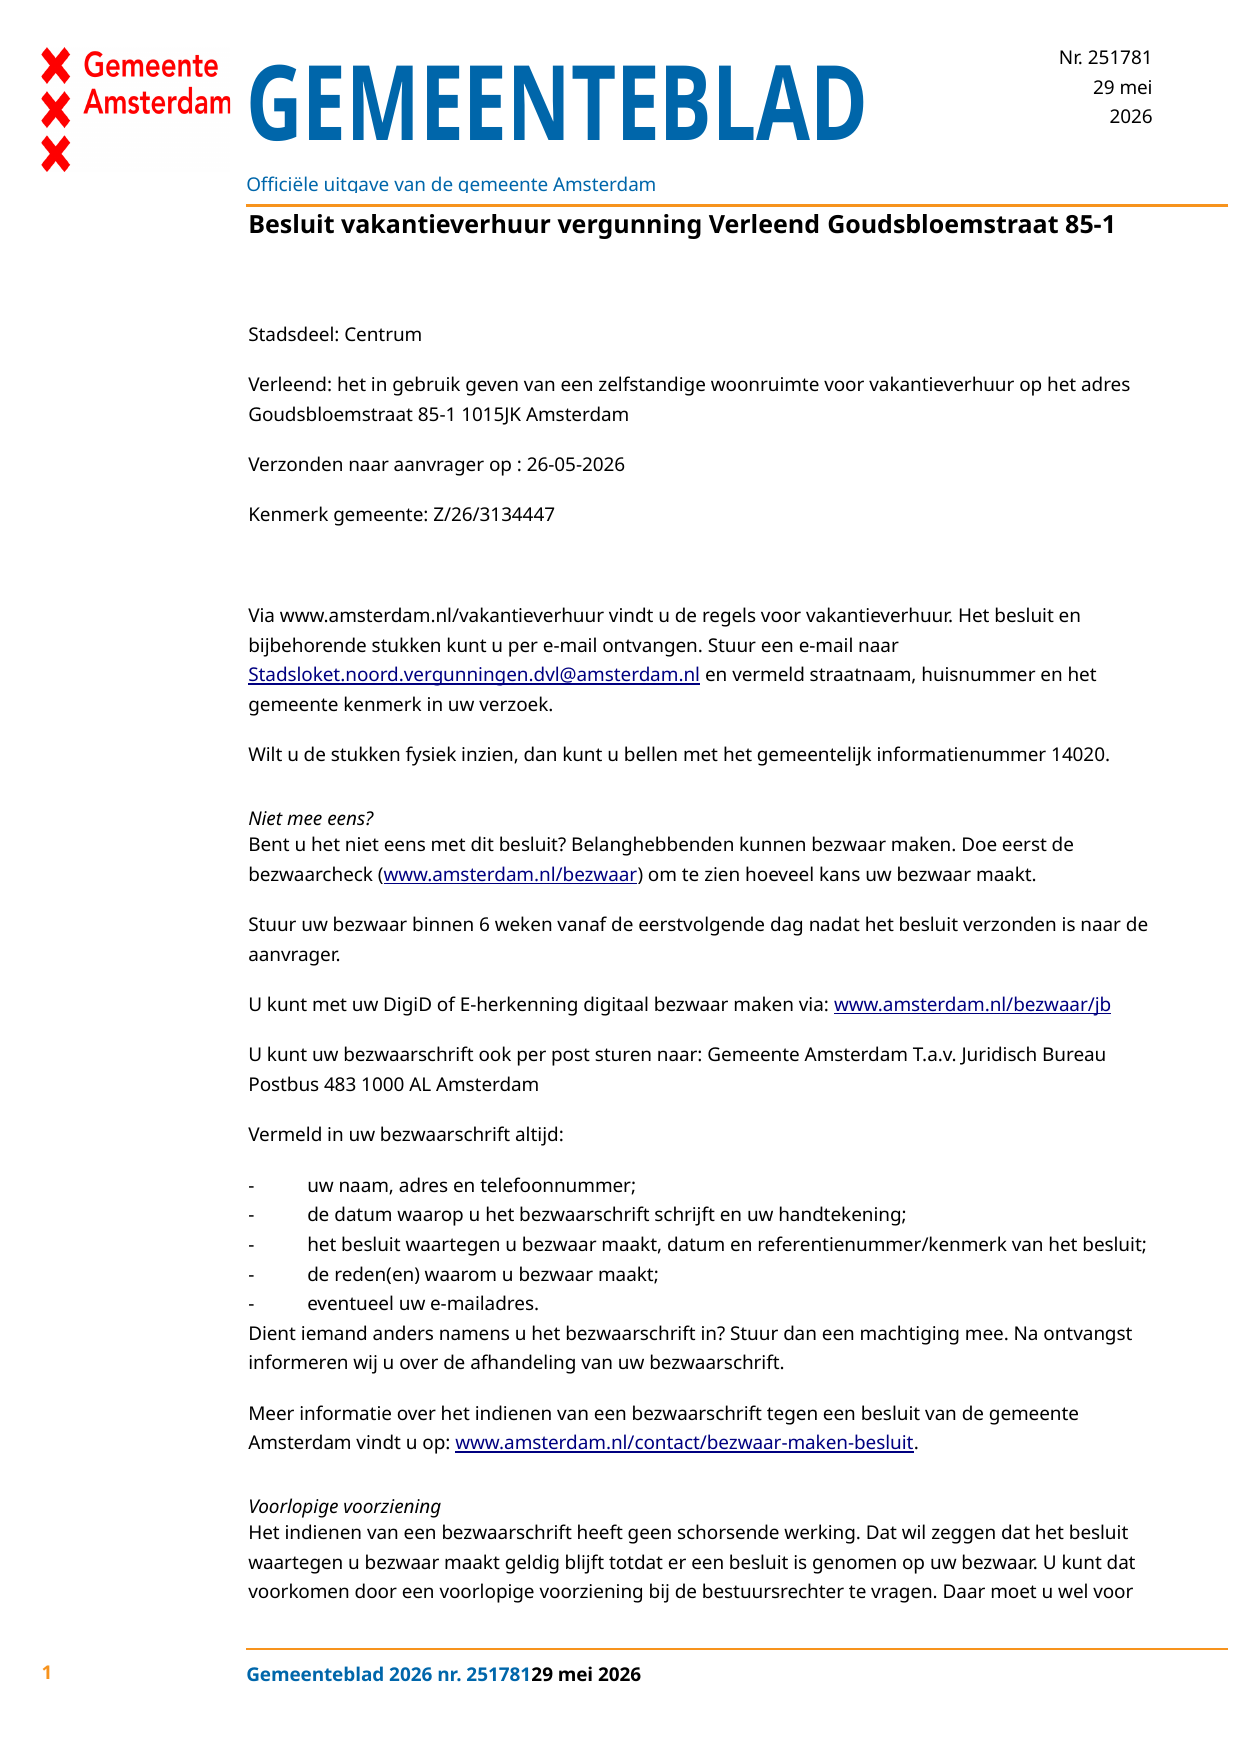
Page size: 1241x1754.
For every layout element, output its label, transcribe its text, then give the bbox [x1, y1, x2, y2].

list de datum waarop u het bezwaarschrift schrijft en uw handtekening; [248, 1202, 1152, 1227]
text Kenmerk gemeente: Z/26/3134447 [248, 502, 1152, 527]
text Wilt u de stukken fysiek inzien, dan kunt u bellen met het gemeentelijk informatienummer 14020. [248, 742, 1152, 767]
list de reden(en) waarom u bezwaar maakt; [248, 1261, 1152, 1287]
list het besluit waartegen u bezwaar maakt, datum en referentienummer/kenmerk van het besluit; [248, 1231, 1152, 1257]
text Dient iemand anders namens u het bezwaarschrift in? Stuur dan een machtiging mee. Na ontvangst informeren wij u over de afhandeling van uw bezwaarschrift. [248, 1320, 1152, 1375]
text Meer informatie over het indienen van een bezwaarschrift tegen een besluit van de gemeente Amsterdam vindt u op: www.amsterdam.nl/contact/bezwaar-maken-besluit. [248, 1400, 1152, 1455]
text Besluit vakantieverhuur vergunning Verleend Goudsbloemstraat 85-1 [248, 207, 1152, 241]
text Via www.amsterdam.nl/vakantieverhuur vindt u de regels voor vakantieverhuur. Het besluit en bijbehorende stukken kunt u per e-mail ontvangen. Stuur een e-mail naar Stadsloket.noord.vergunningen.dvl@amsterdam.nl en vermeld straatnaam, huisnummer en het gemeente kenmerk in uw verzoek. [248, 602, 1152, 717]
text Stadsdeel: Centrum [248, 321, 1152, 346]
text Niet mee eens? [248, 806, 1152, 831]
text Verzonden naar aanvrager op : 26-05-2026 [248, 451, 1152, 477]
list uw naam, adres en telefoonnummer; [248, 1172, 1152, 1198]
text Verleend: het in gebruik geven van een zelfstandige woonruimte voor vakantieverhuur op het adres Goudsbloemstraat 85-1 1015JK Amsterdam [248, 371, 1152, 426]
text Stuur uw bezwaar binnen 6 weken vanaf de eerstvolgende dag nadat het besluit verzonden is naar de aanvrager. [248, 911, 1152, 967]
text Vermeld in uw bezwaarschrift altijd: [248, 1122, 1152, 1147]
picture [41, 47, 231, 172]
text Voorlopige voorziening [248, 1493, 1152, 1519]
text Bent u het niet eens met dit besluit? Belanghebbenden kunnen bezwaar maken. Doe eerst de bezwaarcheck (www.amsterdam.nl/bezwaar) om te zien hoeveel kans uw bezwaar maakt. [248, 831, 1152, 887]
text Het indienen van een bezwaarschrift heeft geen schorsende werking. Dat wil zeggen dat het besluit waartegen u bezwaar maakt geldig blijft totdat er een besluit is genomen op uw bezwaar. U kunt dat voorkomen door een voorlopige voorziening bij de bestuursrechter te vragen. Daar moet u wel voor [248, 1519, 1152, 1604]
text U kunt met uw DigiD of E-herkenning digitaal bezwaar maken via: www.amsterdam.nl/bezwaar/jb [248, 991, 1152, 1017]
text U kunt uw bezwaarschrift ook per post sturen naar: Gemeente Amsterdam T.a.v. Juridisch Bureau Postbus 483 1000 AL Amsterdam [248, 1042, 1152, 1097]
list eventueel uw e-mailadres. [248, 1290, 1152, 1316]
